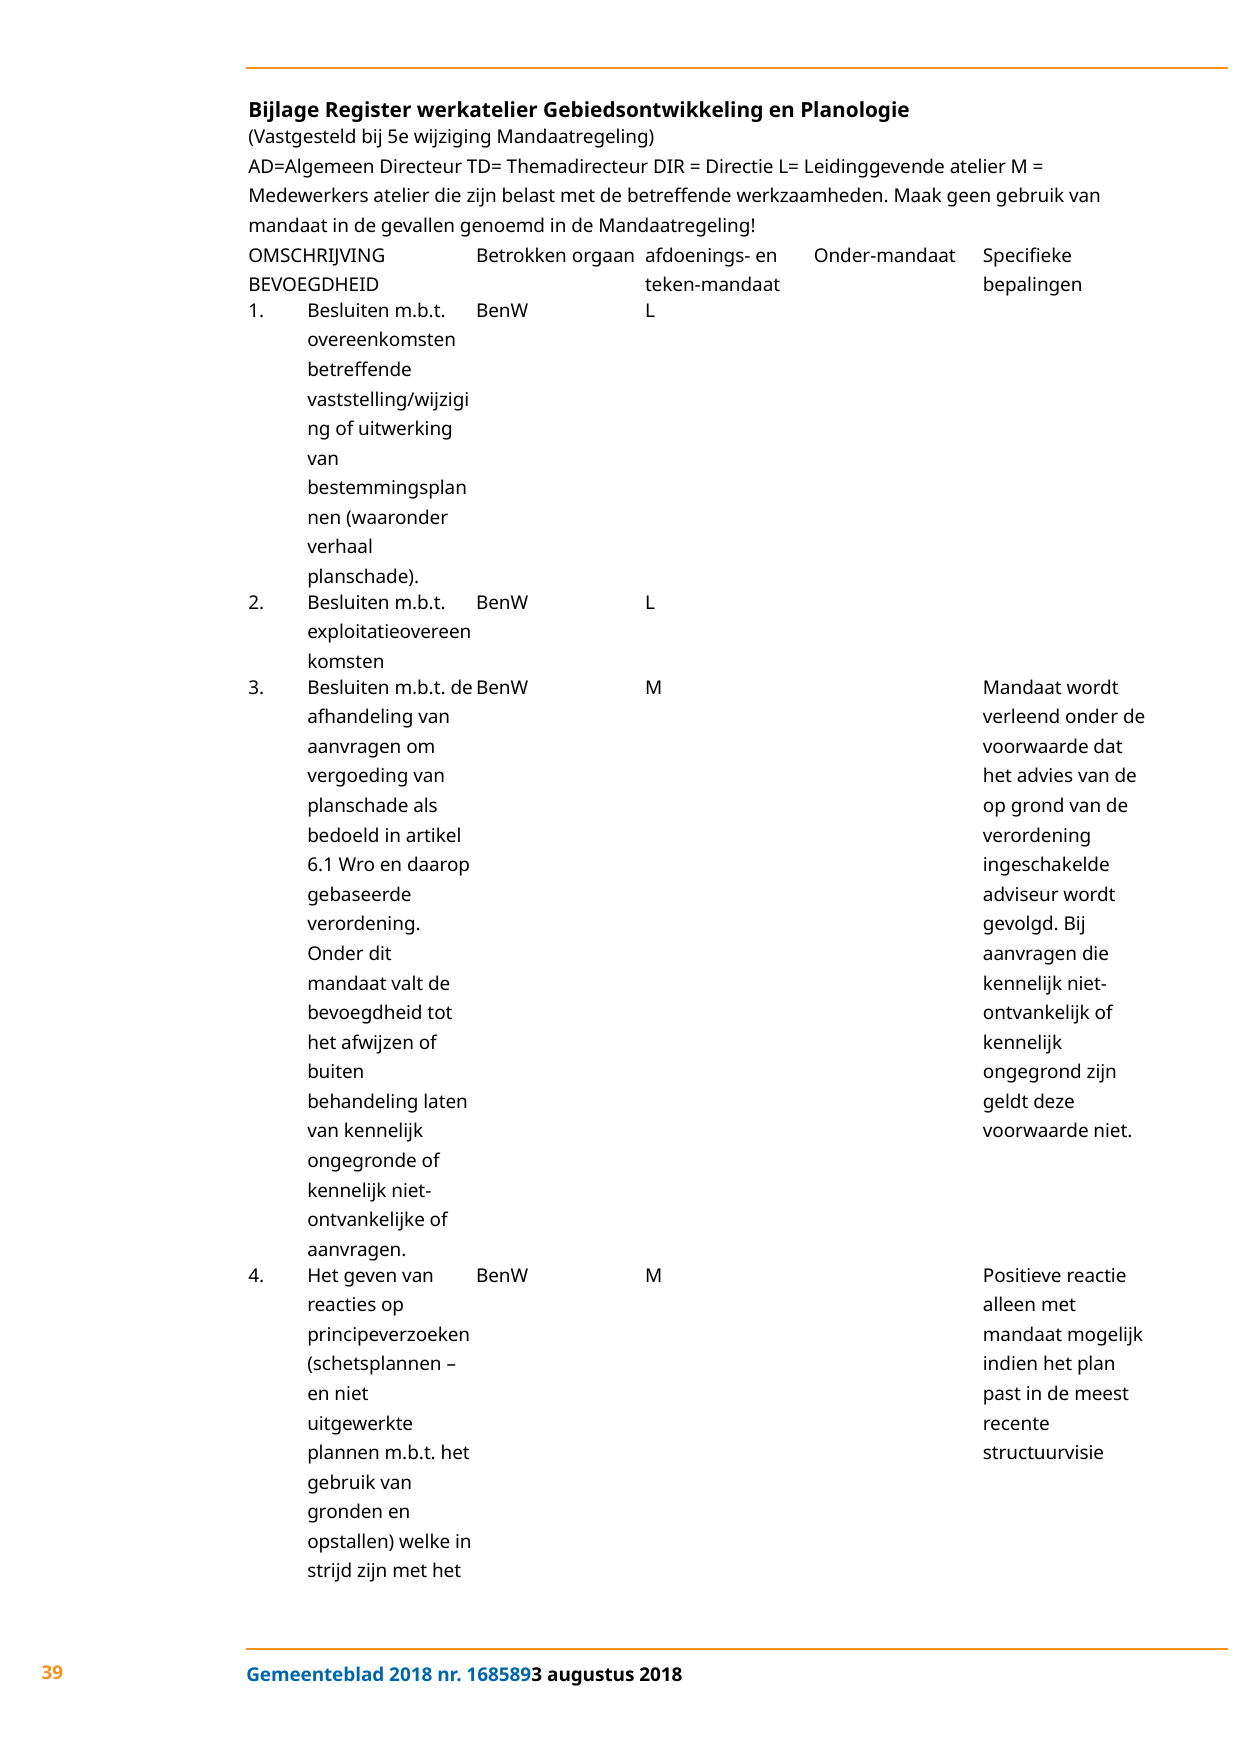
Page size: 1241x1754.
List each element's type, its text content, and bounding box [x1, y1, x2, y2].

table_cell Besluiten m.b.t. overeenkomsten betreffende vaststelling/wijziging of uitwerking van bestemmingsplannen (waaronder verhaal planschade). [248, 297, 476, 589]
table_cell Het geven van reacties op principeverzoeken (schetsplannen – en niet uitgewerkte plannen m.b.t. het gebruik van gronden en opstallen) welke in strijd zijn met het [248, 1262, 476, 1583]
table_cell Besluiten m.b.t. exploitatieovereenkomsten [248, 589, 476, 674]
table_cell M [645, 1262, 814, 1583]
table_cell M [645, 674, 814, 1262]
table_cell Mandaat wordt verleend onder de voorwaarde dat het advies van de op grond van de verordening ingeschakelde adviseur wordt gevolgd. Bij aanvragen die kennelijk niet-ontvankelijk of kennelijk ongegrond zijn geldt deze voorwaarde niet. [983, 674, 1152, 1262]
table_cell [983, 297, 1152, 589]
table_cell [814, 297, 983, 589]
table_header Betrokken orgaan [476, 242, 645, 297]
table_cell [814, 1262, 983, 1583]
table_header Specifieke bepalingen [983, 242, 1152, 297]
text AD=Algemeen Directeur TD= Themadirecteur DIR = Directie L= Leidinggevende atelier M = Medewerkers atelier die zijn belast met de betreffende werkzaamheden. Maak geen gebruik van mandaat in de gevallen genoemd in de Mandaatregeling! [248, 153, 1152, 238]
table_header Onder-mandaat [814, 242, 983, 297]
table_cell BenW [476, 1262, 645, 1583]
text (Vastgesteld bij 5e wijziging Mandaatregeling) [248, 123, 1152, 149]
table_cell Besluiten m.b.t. de afhandeling van aanvragen om vergoeding van planschade als bedoeld in artikel 6.1 Wro en daarop gebaseerde verordening. Onder dit mandaat valt de bevoegdheid tot het afwijzen of buiten behandeling laten van kennelijk ongegronde of kennelijk niet-ontvankelijke of aanvragen. [248, 674, 476, 1262]
table_header OMSCHRIJVING BEVOEGDHEID [248, 242, 476, 297]
text Bijlage Register werkatelier Gebiedsontwikkeling en Planologie [248, 95, 1152, 123]
table_cell [814, 589, 983, 674]
picture [41, 47, 231, 172]
table_cell BenW [476, 589, 645, 674]
table_cell [983, 589, 1152, 674]
table_cell BenW [476, 674, 645, 1262]
table_cell [814, 674, 983, 1262]
table_cell L [645, 297, 814, 589]
table_cell L [645, 589, 814, 674]
table_cell Positieve reactie alleen met mandaat mogelijk indien het plan past in de meest recente structuurvisie [983, 1262, 1152, 1583]
table_cell BenW [476, 297, 645, 589]
table_header afdoenings- en teken-mandaat [645, 242, 814, 297]
